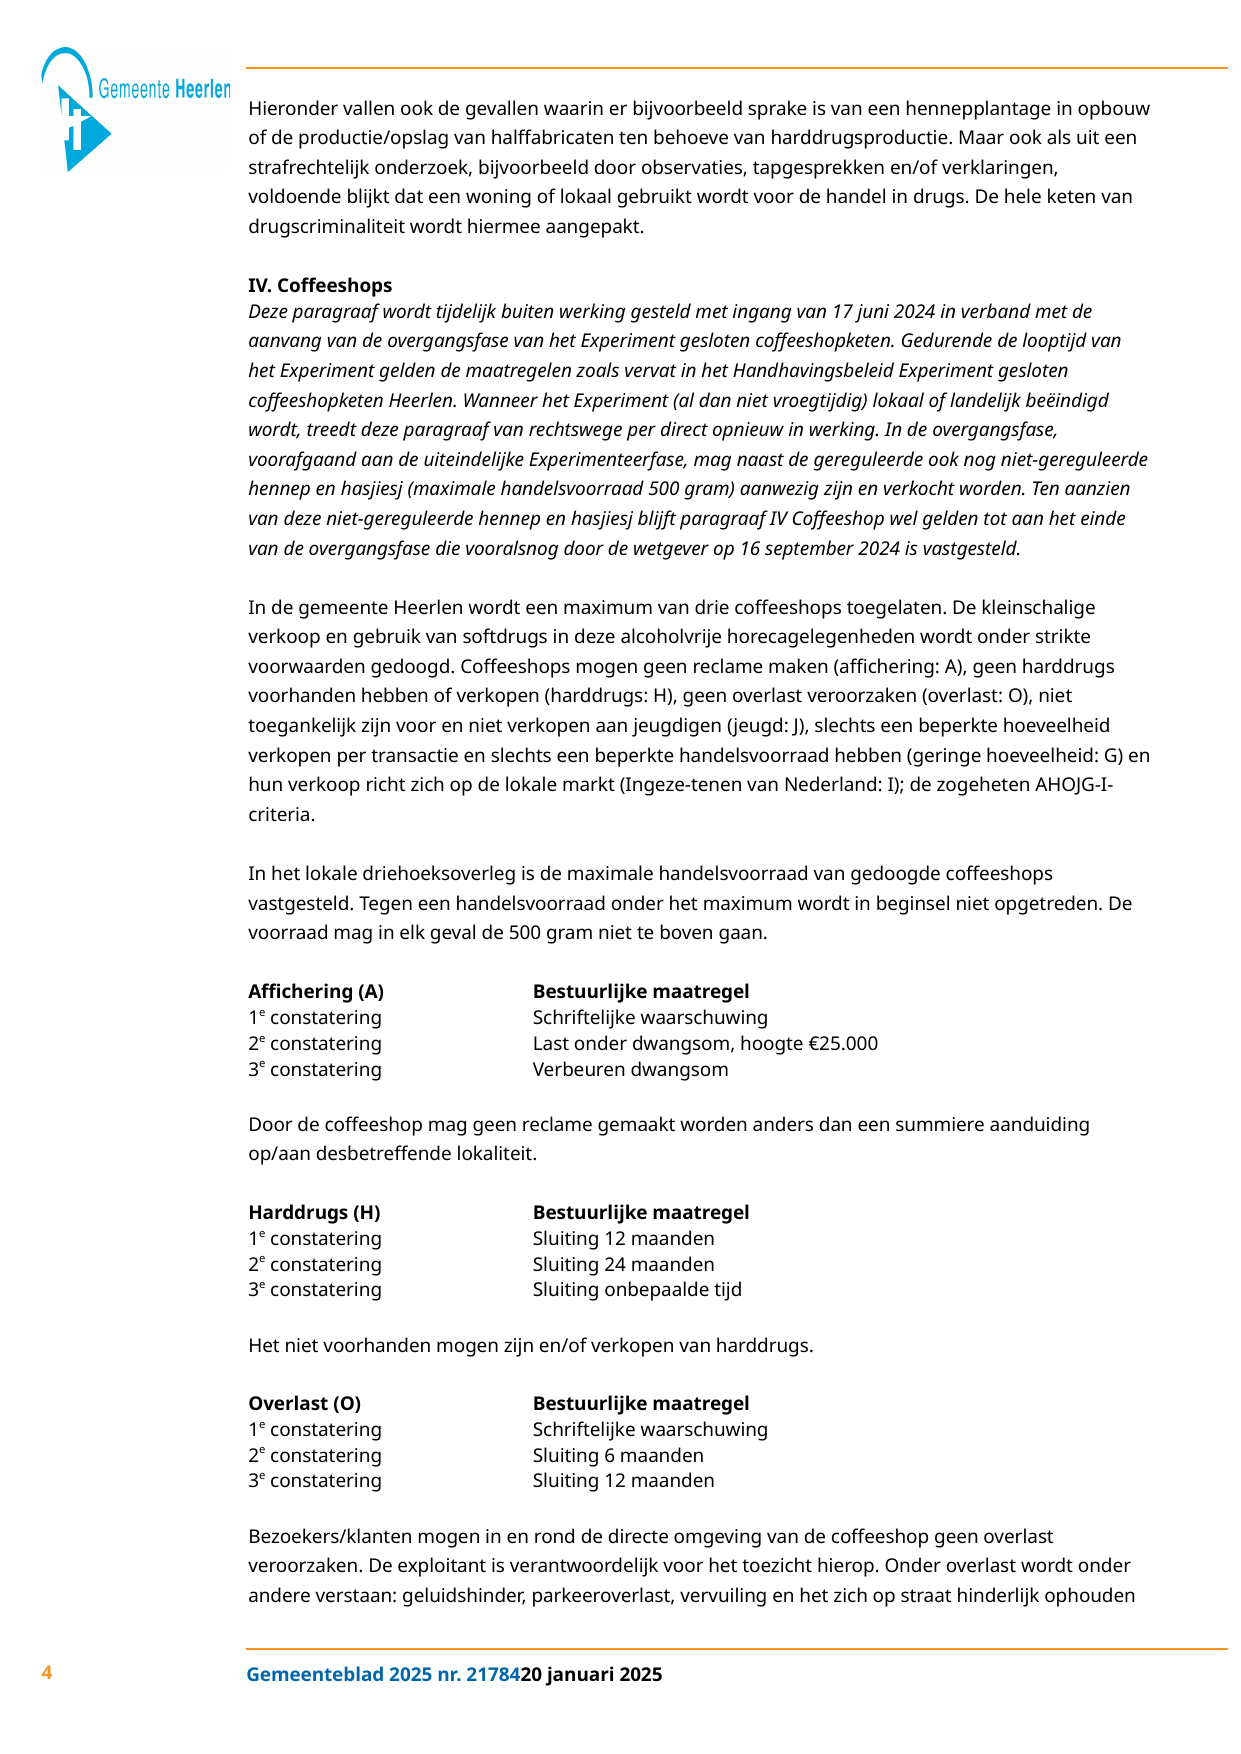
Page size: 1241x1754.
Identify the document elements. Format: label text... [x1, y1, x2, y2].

table_header Bestuurlijke maatregel [533, 1199, 1152, 1225]
table_cell 2e constatering [248, 1251, 533, 1276]
table_cell Sluiting onbepaalde tijd [533, 1276, 1152, 1302]
table_header Overlast (O) [248, 1390, 533, 1416]
table_cell Door de coffeeshop mag geen reclame gemaakt worden anders dan een summiere aanduiding op/aan desbetreffende lokaliteit. [248, 1081, 1152, 1166]
table_cell 3e constatering [248, 1276, 533, 1302]
table_cell Sluiting 12 maanden [533, 1225, 1152, 1251]
picture [41, 47, 231, 172]
text IV. Coffeeshops [248, 272, 1152, 298]
table_header Harddrugs (H) [248, 1199, 533, 1225]
text Deze paragraaf wordt tijdelijk buiten werking gesteld met ingang van 17 juni 2024 in verband met de aanvang van de overgangsfase van het Experiment gesloten coffeeshopketen. Gedurende de looptijd van het Experiment gelden de maatregelen zoals vervat in het Handhavingsbeleid Experiment gesloten coffeeshopketen Heerlen. Wanneer het Experiment (al dan niet vroegtijdig) lokaal of landelijk beëindigd wordt, treedt deze paragraaf van rechtswege per direct opnieuw in werking. In de overgangsfase, voorafgaand aan de uiteindelijke Experimenteerfase, mag naast de gereguleerde ook nog niet-gereguleerde hennep en hasjiesj (maximale handelsvoorraad 500 gram) aanwezig zijn en verkocht worden. Ten aanzien van deze niet-gereguleerde hennep en hasjiesj blijft paragraaf IV Coffeeshop wel gelden tot aan het einde van de overgangsfase die vooralsnog door de wetgever op 16 september 2024 is vastgesteld. [248, 298, 1152, 560]
table_cell Sluiting 24 maanden [533, 1251, 1152, 1276]
table_cell Bezoekers/klanten mogen in en rond de directe omgeving van de coffeeshop geen overlast veroorzaken. De exploitant is verantwoordelijk voor het toezicht hierop. Onder overlast wordt onder andere verstaan: geluidshinder, parkeeroverlast, vervuiling en het zich op straat hinderlijk ophouden [248, 1493, 1152, 1608]
table_cell Verbeuren dwangsom [533, 1056, 1152, 1081]
table_cell Last onder dwangsom, hoogte €25.000 [533, 1030, 1152, 1056]
text Hieronder vallen ook de gevallen waarin er bijvoorbeeld sprake is van een hennepplantage in opbouw of de productie/opslag van halffabricaten ten behoeve van harddrugsproductie. Maar ook als uit een strafrechtelijk onderzoek, bijvoorbeeld door observaties, tapgesprekken en/of verklaringen, voldoende blijkt dat een woning of lokaal gebruikt wordt voor de handel in drugs. De hele keten van drugscriminaliteit wordt hiermee aangepakt. [248, 95, 1152, 239]
text In het lokale driehoeksoverleg is de maximale handelsvoorraad van gedoogde coffeeshops vastgesteld. Tegen een handelsvoorraad onder het maximum wordt in beginsel niet opgetreden. De voorraad mag in elk geval de 500 gram niet te boven gaan. [248, 860, 1152, 945]
table_header Affichering (A) [248, 979, 533, 1004]
table_cell Sluiting 6 maanden [533, 1442, 1152, 1468]
table_cell Schriftelijke waarschuwing [533, 1416, 1152, 1442]
table_cell 2e constatering [248, 1442, 533, 1468]
table_cell 3e constatering [248, 1468, 533, 1493]
table_cell 2e constatering [248, 1030, 533, 1056]
table_header Bestuurlijke maatregel [533, 979, 1152, 1004]
table_cell 1e constatering [248, 1416, 533, 1442]
table_cell 3e constatering [248, 1056, 533, 1081]
table_cell Schriftelijke waarschuwing [533, 1004, 1152, 1030]
table_cell Het niet voorhanden mogen zijn en/of verkopen van harddrugs. [248, 1302, 1152, 1357]
table_cell 1e constatering [248, 1225, 533, 1251]
table_cell 1e constatering [248, 1004, 533, 1030]
table_cell Sluiting 12 maanden [533, 1468, 1152, 1493]
table_header Bestuurlijke maatregel [533, 1390, 1152, 1416]
text In de gemeente Heerlen wordt een maximum van drie coffeeshops toegelaten. De kleinschalige verkoop en gebruik van softdrugs in deze alcoholvrije horecagelegenheden wordt onder strikte voorwaarden gedoogd. Coffeeshops mogen geen reclame maken (affichering: A), geen harddrugs voorhanden hebben of verkopen (harddrugs: H), geen overlast veroorzaken (overlast: O), niet toegankelijk zijn voor en niet verkopen aan jeugdigen (jeugd: J), slechts een beperkte hoeveelheid verkopen per transactie en slechts een beperkte handelsvoorraad hebben (geringe hoeveelheid: G) en hun verkoop richt zich op de lokale markt (Ingeze-tenen van Nederland: I); de zogeheten AHOJG-I-criteria. [248, 594, 1152, 827]
picture [41, 47, 59, 70]
